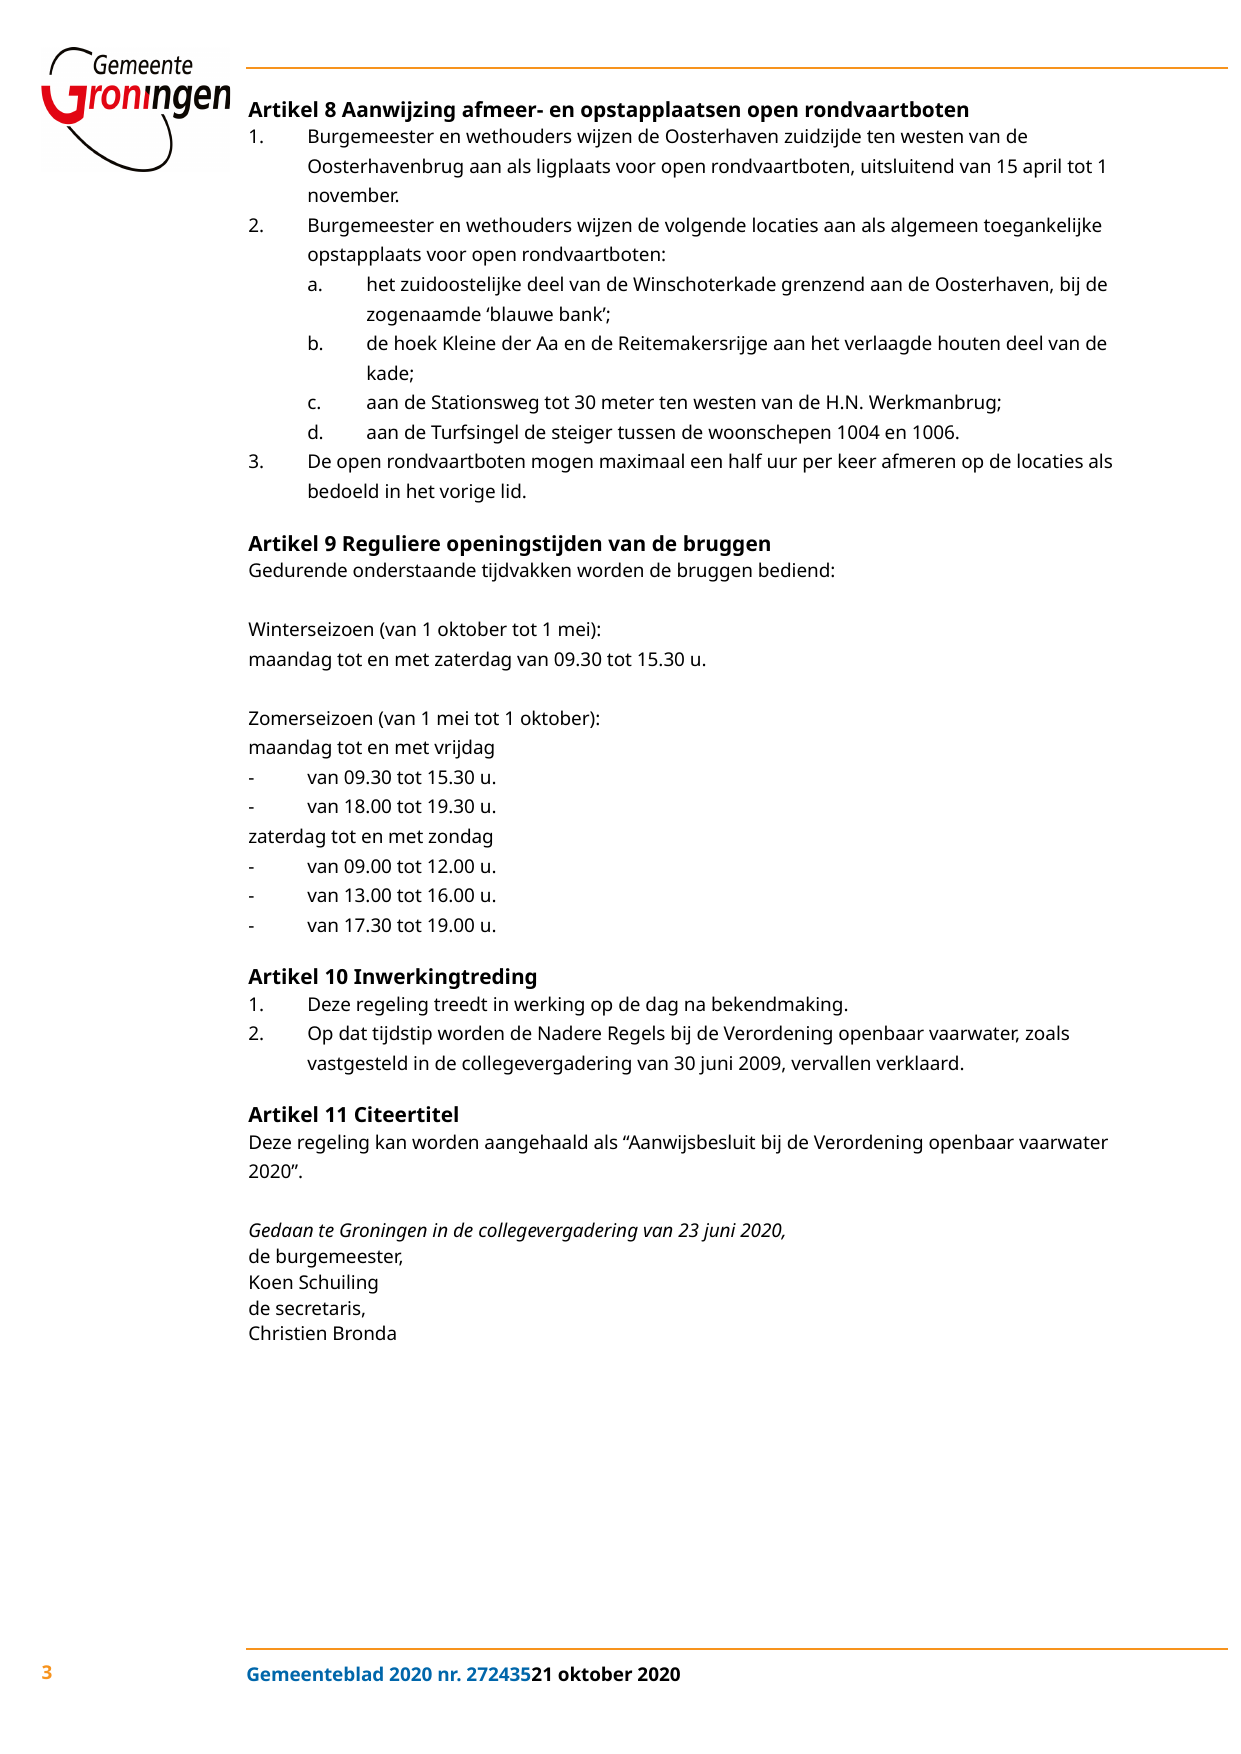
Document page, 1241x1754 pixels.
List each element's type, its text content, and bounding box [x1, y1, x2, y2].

text Artikel 9 Reguliere openingstijden van de bruggen [248, 529, 1152, 557]
list van 13.00 tot 16.00 u. [248, 882, 1152, 908]
text Artikel 10 Inwerkingtreding [248, 962, 1152, 991]
list Burgemeester en wethouders wijzen de Oosterhaven zuidzijde ten westen van de Oosterhavenbrug aan als ligplaats voor open rondvaartboten, uitsluitend van 15 april tot 1 november. [248, 123, 1152, 208]
list Burgemeester en wethouders wijzen de volgende locaties aan als algemeen toegankelijke opstapplaats voor open rondvaartboten: [248, 212, 1152, 267]
list van 17.30 tot 19.00 u. [248, 912, 1152, 938]
text de burgemeester, [248, 1243, 1152, 1269]
list Deze regeling treedt in werking op de dag na bekendmaking. [248, 991, 1152, 1017]
list Op dat tijdstip worden de Nadere Regels bij de Verordening openbaar vaarwater, zoals vastgesteld in de collegevergadering van 30 juni 2009, vervallen verklaard. [248, 1021, 1152, 1076]
text Winterseizoen (van 1 oktober tot 1 mei): [248, 616, 1152, 642]
list de hoek Kleine der Aa en de Reitemakersrijge aan het verlaagde houten deel van de kade; [307, 330, 1152, 386]
list aan de Turfsingel de steiger tussen de woonschepen 1004 en 1006. [307, 419, 1152, 445]
text Artikel 8 Aanwijzing afmeer- en opstapplaatsen open rondvaartboten [248, 95, 1152, 123]
text Gedaan te Groningen in de collegevergadering van 23 juni 2020, [248, 1218, 1152, 1243]
text Christien Bronda [248, 1321, 1152, 1346]
list De open rondvaartboten mogen maximaal een half uur per keer afmeren op de locaties als bedoeld in het vorige lid. [248, 449, 1152, 504]
text maandag tot en met vrijdag [248, 734, 1152, 760]
text maandag tot en met zaterdag van 09.30 tot 15.30 u. [248, 646, 1152, 672]
text zaterdag tot en met zondag [248, 823, 1152, 849]
text Deze regeling kan worden aangehaald als “Aanwijsbesluit bij de Verordening openbaar vaarwater 2020”. [248, 1129, 1152, 1184]
text Artikel 11 Citeertitel [248, 1101, 1152, 1129]
list van 09.30 tot 15.30 u. [248, 764, 1152, 790]
picture [41, 47, 231, 172]
text Zomerseizoen (van 1 mei tot 1 oktober): [248, 705, 1152, 731]
list aan de Stationsweg tot 30 meter ten westen van de H.N. Werkmanbrug; [307, 389, 1152, 415]
list van 09.00 tot 12.00 u. [248, 853, 1152, 879]
text Koen Schuiling [248, 1269, 1152, 1295]
text de secretaris, [248, 1295, 1152, 1321]
list van 18.00 tot 19.30 u. [248, 794, 1152, 819]
text Gedurende onderstaande tijdvakken worden de bruggen bediend: [248, 557, 1152, 583]
list het zuidoostelijke deel van de Winschoterkade grenzend aan de Oosterhaven, bij de zogenaamde ‘blauwe bank’; [307, 271, 1152, 326]
